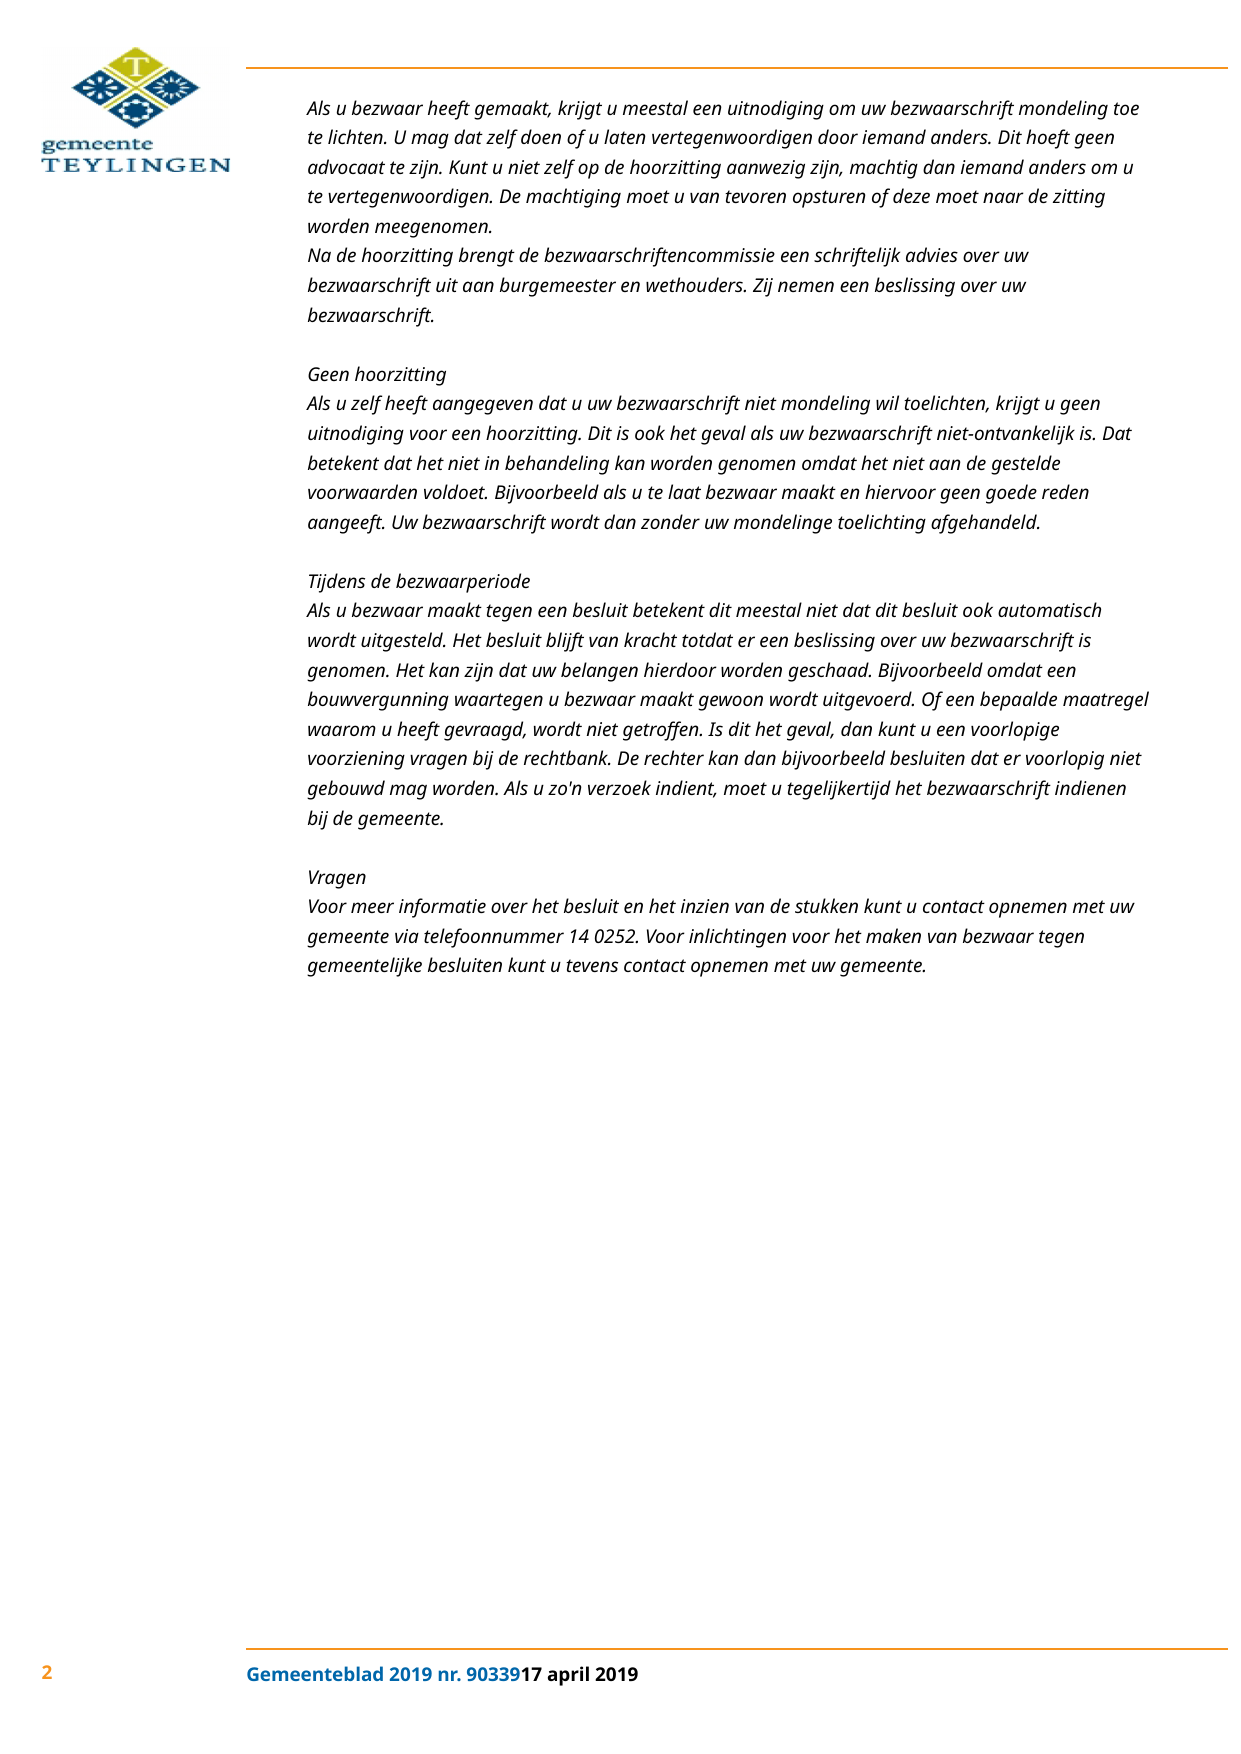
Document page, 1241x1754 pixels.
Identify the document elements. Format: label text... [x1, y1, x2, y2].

list Voor meer informatie over het besluit en het inzien van de stukken kunt u contact opnemen met uw gemeente via telefoonnummer 14 0252. Voor inlichtingen voor het maken van bezwaar tegen gemeentelijke besluiten kunt u tevens contact opnemen met uw gemeente. [248, 893, 1152, 978]
list Als u bezwaar maakt tegen een besluit betekent dit meestal niet dat dit besluit ook automatisch wordt uitgesteld. Het besluit blijft van kracht totdat er een beslissing over uw bezwaarschrift is genomen. Het kan zijn dat uw belangen hierdoor worden geschaad. Bijvoorbeeld omdat een bouwvergunning waartegen u bezwaar maakt gewoon wordt uitgevoerd. Of een bepaalde maatregel waarom u heeft gevraagd, wordt niet getroffen. Is dit het geval, dan kunt u een voorlopige voorziening vragen bij de rechtbank. De rechter kan dan bijvoorbeeld besluiten dat er voorlopig niet gebouwd mag worden. Als u zo'n verzoek indient, moet u tegelijkertijd het bezwaarschrift indienen bij de gemeente. [248, 598, 1152, 831]
list Geen hoorzitting [248, 361, 1152, 387]
list Als u zelf heeft aangegeven dat u uw bezwaarschrift niet mondeling wil toelichten, krijgt u geen uitnodiging voor een hoorzitting. Dit is ook het geval als uw bezwaarschrift niet-ontvankelijk is. Dat betekent dat het niet in behandeling kan worden genomen omdat het niet aan de gestelde voorwaarden voldoet. Bijvoorbeeld als u te laat bezwaar maakt en hiervoor geen goede reden aangeeft. Uw bezwaarschrift wordt dan zonder uw mondelinge toelichting afgehandeld. [248, 391, 1152, 535]
list Tijdens de bezwaarperiode [248, 568, 1152, 594]
list Als u bezwaar heeft gemaakt, krijgt u meestal een uitnodiging om uw bezwaarschrift mondeling toe te lichten. U mag dat zelf doen of u laten vertegenwoordigen door iemand anders. Dit hoeft geen advocaat te zijn. Kunt u niet zelf op de hoorzitting aanwezig zijn, machtig dan iemand anders om u te vertegenwoordigen. De machtiging moet u van tevoren opsturen of deze moet naar de zitting worden meegenomen. [248, 95, 1152, 239]
list Vragen [248, 864, 1152, 890]
list Na de hoorzitting brengt de bezwaarschriftencommissie een schriftelijk advies over uw bezwaarschrift uit aan burgemeester en wethouders. Zij nemen een beslissing over uw bezwaarschrift. [248, 243, 1152, 328]
picture [41, 47, 231, 172]
